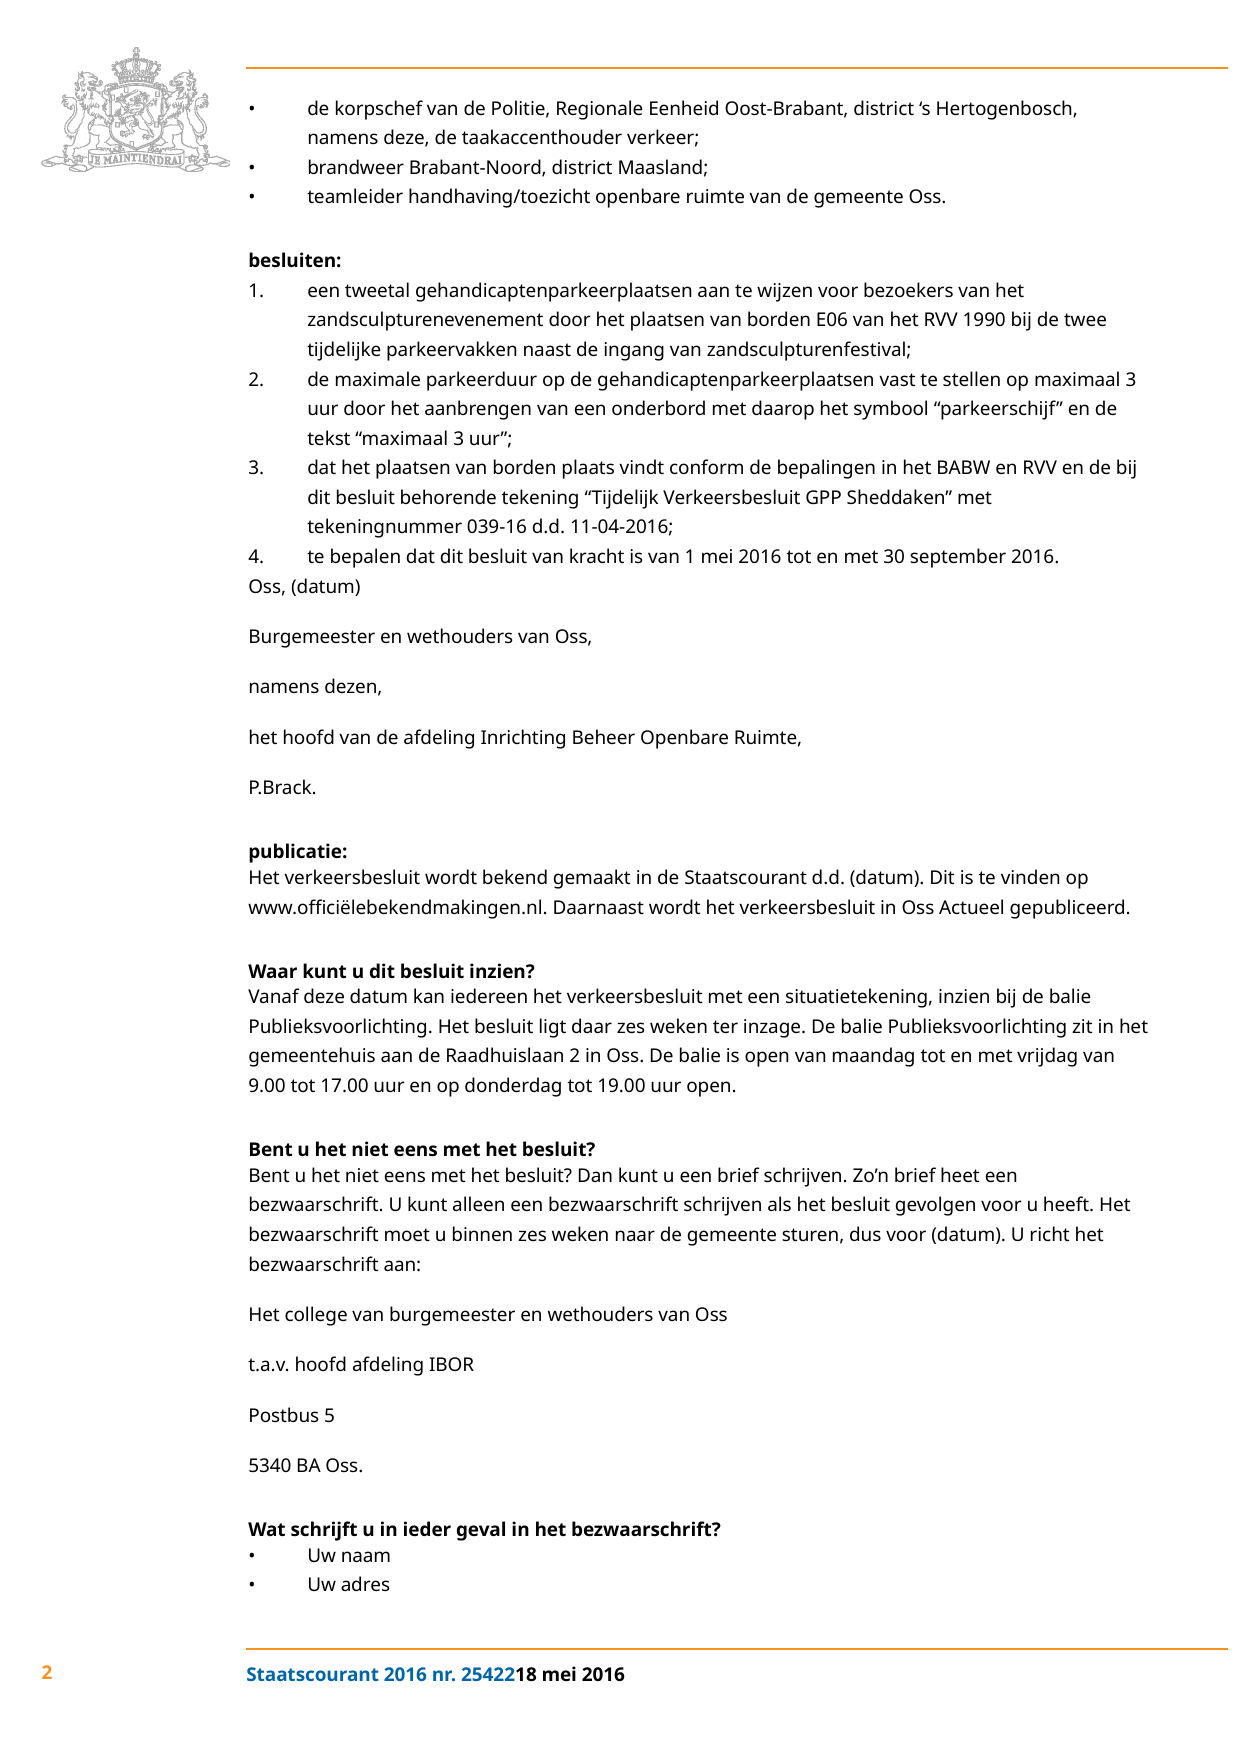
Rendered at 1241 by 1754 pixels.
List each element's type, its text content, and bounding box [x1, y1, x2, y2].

list de korpschef van de Politie, Regionale Eenheid Oost-Brabant, district ‘s Hertogenbosch, namens deze, de taakaccenthouder verkeer; [248, 95, 1152, 150]
text Burgemeester en wethouders van Oss, [248, 623, 1152, 649]
text Het college van burgemeester en wethouders van Oss [248, 1301, 1152, 1327]
text Oss, (datum) [248, 573, 1152, 599]
text namens dezen, [248, 674, 1152, 699]
picture [41, 47, 231, 172]
text Bent u het niet eens met het besluit? Dan kunt u een brief schrijven. Zo’n brief heet een bezwaarschrift. U kunt alleen een bezwaarschrift schrijven als het besluit gevolgen voor u heeft. Het bezwaarschrift moet u binnen zes weken naar de gemeente sturen, dus voor (datum). U richt het bezwaarschrift aan: [248, 1162, 1152, 1276]
list brandweer Brabant-Noord, district Maasland; [248, 154, 1152, 180]
list een tweetal gehandicaptenparkeerplaatsen aan te wijzen voor bezoekers van het zandsculpturenevenement door het plaatsen van borden E06 van het RVV 1990 bij de twee tijdelijke parkeervakken naast de ingang van zandsculpturenfestival; [248, 277, 1152, 362]
text Wat schrijft u in ieder geval in het bezwaarschrift? [248, 1516, 1152, 1542]
text Het verkeersbesluit wordt bekend gemaakt in de Staatscourant d.d. (datum). Dit is te vinden op www.officiëlebekendmakingen.nl. Daarnaast wordt het verkeersbesluit in Oss Actueel gepubliceerd. [248, 864, 1152, 919]
list Uw adres [248, 1572, 1152, 1597]
list dat het plaatsen van borden plaats vindt conform de bepalingen in het BABW en RVV en de bij dit besluit behorende tekening “Tijdelijk Verkeersbesluit GPP Sheddaken” met tekeningnummer 039-16 d.d. 11-04-2016; [248, 454, 1152, 539]
list te bepalen dat dit besluit van kracht is van 1 mei 2016 tot en met 30 september 2016. [248, 543, 1152, 569]
text t.a.v. hoofd afdeling IBOR [248, 1352, 1152, 1377]
text Postbus 5 [248, 1402, 1152, 1428]
text Bent u het niet eens met het besluit? [248, 1136, 1152, 1162]
text P.Brack. [248, 774, 1152, 800]
text Vanaf deze datum kan iedereen het verkeersbesluit met een situatietekening, inzien bij de balie Publieksvoorlichting. Het besluit ligt daar zes weken ter inzage. De balie Publieksvoorlichting zit in het gemeentehuis aan de Raadhuislaan 2 in Oss. De balie is open van maandag tot en met vrijdag van 9.00 tot 17.00 uur en op donderdag tot 19.00 uur open. [248, 983, 1152, 1098]
list de maximale parkeerduur op de gehandicaptenparkeerplaatsen vast te stellen op maximaal 3 uur door het aanbrengen van een onderbord met daarop het symbool “parkeerschijf” en de tekst “maximaal 3 uur”; [248, 366, 1152, 451]
list Uw naam [248, 1542, 1152, 1568]
text publicatie: [248, 838, 1152, 864]
text Waar kunt u dit besluit inzien? [248, 958, 1152, 983]
text besluiten: [248, 247, 1152, 273]
list teamleider handhaving/toezicht openbare ruimte van de gemeente Oss. [248, 183, 1152, 209]
text het hoofd van de afdeling Inrichting Beheer Openbare Ruimte, [248, 724, 1152, 750]
text 5340 BA Oss. [248, 1452, 1152, 1478]
